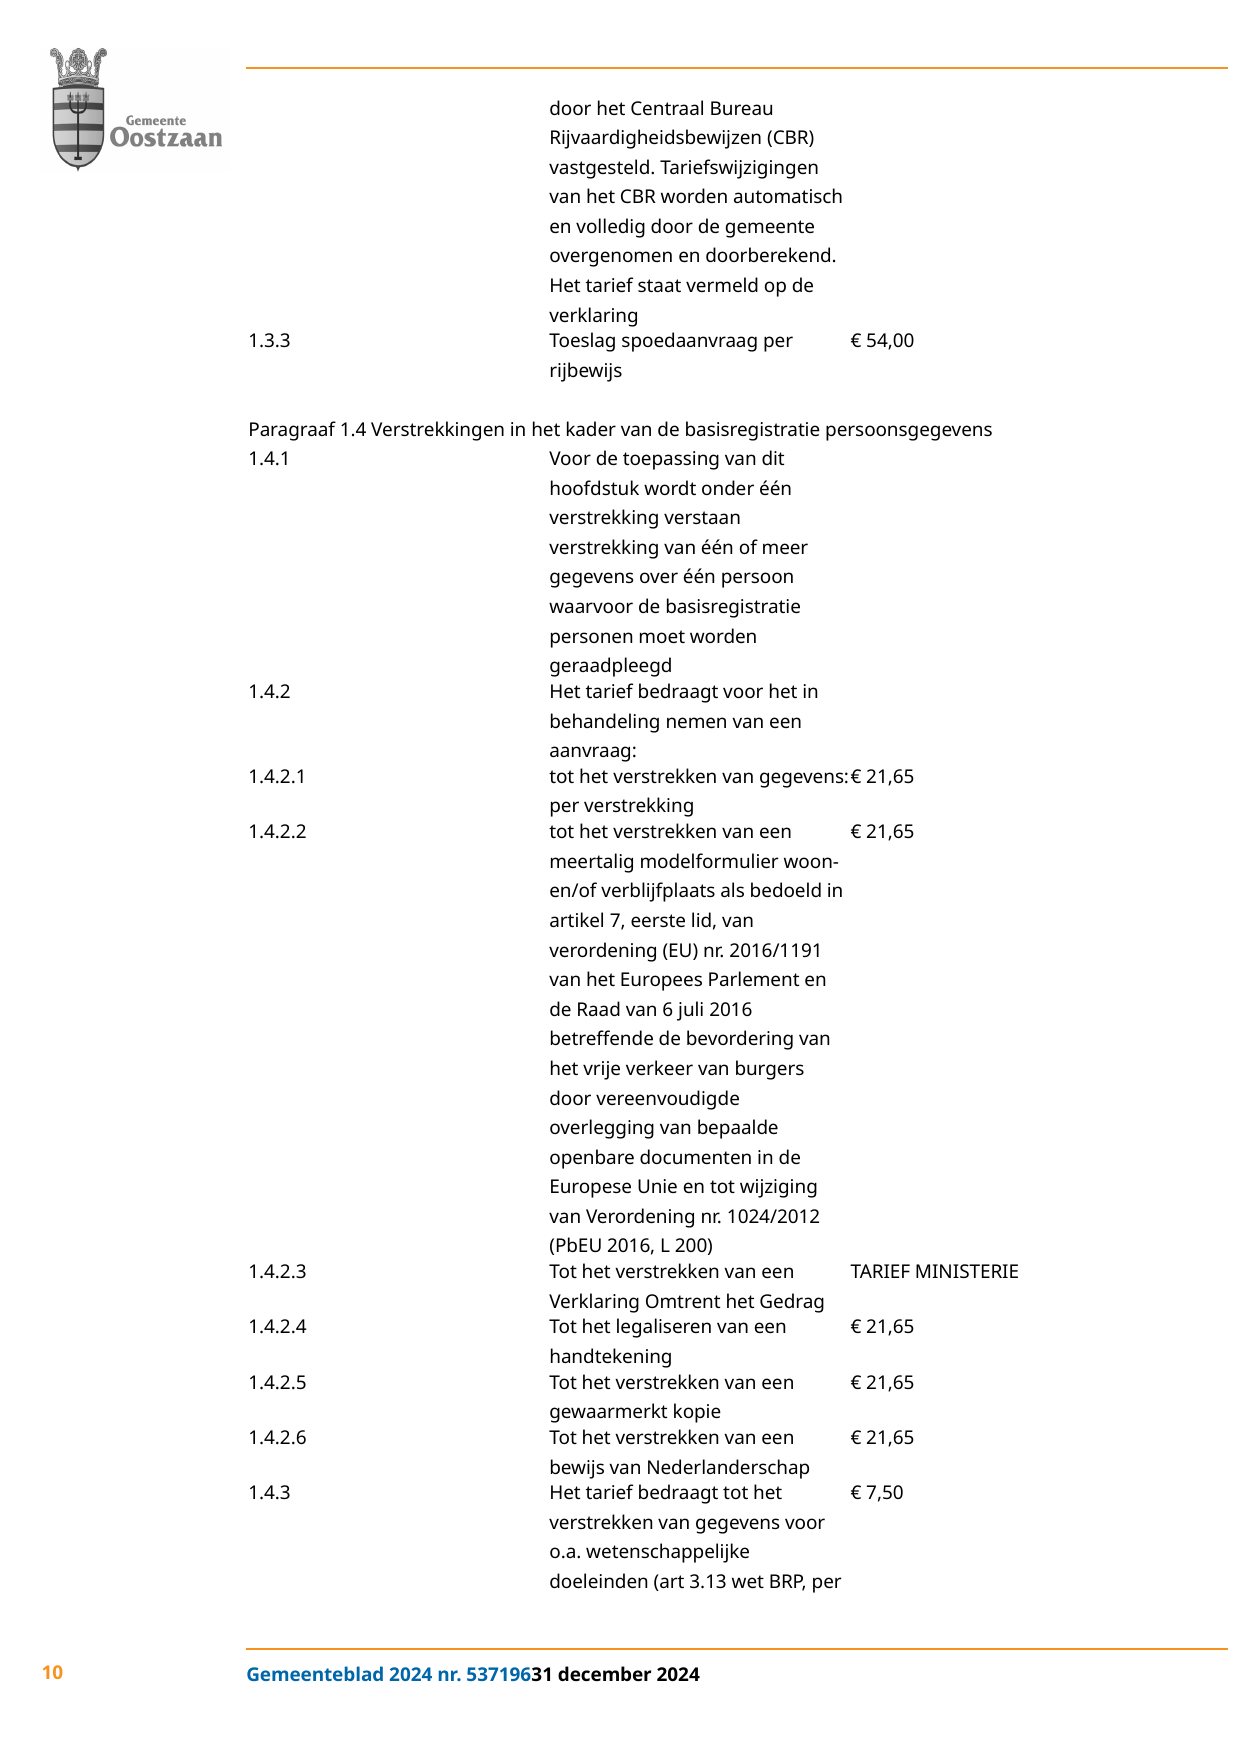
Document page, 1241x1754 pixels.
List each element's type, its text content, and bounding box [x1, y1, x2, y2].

table_cell € 21,65 [850, 1369, 1152, 1424]
table_cell 1.4.2.1 [248, 763, 549, 818]
table_cell 1.4.2 [248, 678, 549, 763]
table_cell tot het verstrekken van gegevens: per verstrekking [549, 763, 850, 818]
table_cell € 21,65 [850, 763, 1152, 818]
table_cell tot het verstrekken van een meertalig modelformulier woon- en/of verblijfplaats als bedoeld in artikel 7, eerste lid, van verordening (EU) nr. 2016/1191 van het Europees Parlement en de Raad van 6 juli 2016 betreffende de bevordering van het vrije verkeer van burgers door vereenvoudigde overlegging van bepaalde openbare documenten in de Europese Unie en tot wijziging van Verordening nr. 1024/2012 (PbEU 2016, L 200) [549, 819, 850, 1258]
table_cell 1.4.2.6 [248, 1424, 549, 1479]
table_cell Tot het verstrekken van een bewijs van Nederlanderschap [549, 1424, 850, 1479]
table_header Voor de toepassing van dit hoofdstuk wordt onder één verstrekking verstaan verstrekking van één of meer gegevens over één persoon waarvoor de basisregistratie personen moet worden geraadpleegd [549, 445, 850, 678]
table_cell Tot het verstrekken van een Verklaring Omtrent het Gedrag [549, 1258, 850, 1314]
table_cell [248, 95, 549, 328]
table_cell € 21,65 [850, 1424, 1152, 1479]
table_cell € 21,65 [850, 1314, 1152, 1369]
table_cell € 54,00 [850, 328, 1152, 383]
table_cell 1.4.2.3 [248, 1258, 549, 1314]
table_cell Toeslag spoedaanvraag per rijbewijs [549, 328, 850, 383]
table_cell € 21,65 [850, 819, 1152, 1258]
table_header 1.4.1 [248, 445, 549, 678]
table_cell 1.4.3 [248, 1480, 549, 1594]
table_cell Tot het verstrekken van een gewaarmerkt kopie [549, 1369, 850, 1424]
table_cell 1.4.2.4 [248, 1314, 549, 1369]
picture [41, 47, 231, 172]
text Paragraaf 1.4 Verstrekkingen in het kader van de basisregistratie persoonsgegevens [248, 416, 1152, 441]
table_cell [850, 678, 1152, 763]
table_cell TARIEF MINISTERIE [850, 1258, 1152, 1314]
table_cell Het tarief bedraagt tot het verstrekken van gegevens voor o.a. wetenschappelijke doeleinden (art 3.13 wet BRP, per [549, 1480, 850, 1594]
table_cell Het tarief bedraagt voor het in behandeling nemen van een aanvraag: [549, 678, 850, 763]
table_cell 1.4.2.5 [248, 1369, 549, 1424]
table_cell 1.3.3 [248, 328, 549, 383]
table_cell door het Centraal Bureau Rijvaardigheidsbewijzen (CBR) vastgesteld. Tariefswijzigingen van het CBR worden automatisch en volledig door de gemeente overgenomen en doorberekend. Het tarief staat vermeld op de verklaring [549, 95, 850, 328]
table_header [850, 445, 1152, 678]
table_cell € 7,50 [850, 1480, 1152, 1594]
table_cell [850, 95, 1152, 328]
table_cell 1.4.2.2 [248, 819, 549, 1258]
table_cell Tot het legaliseren van een handtekening [549, 1314, 850, 1369]
